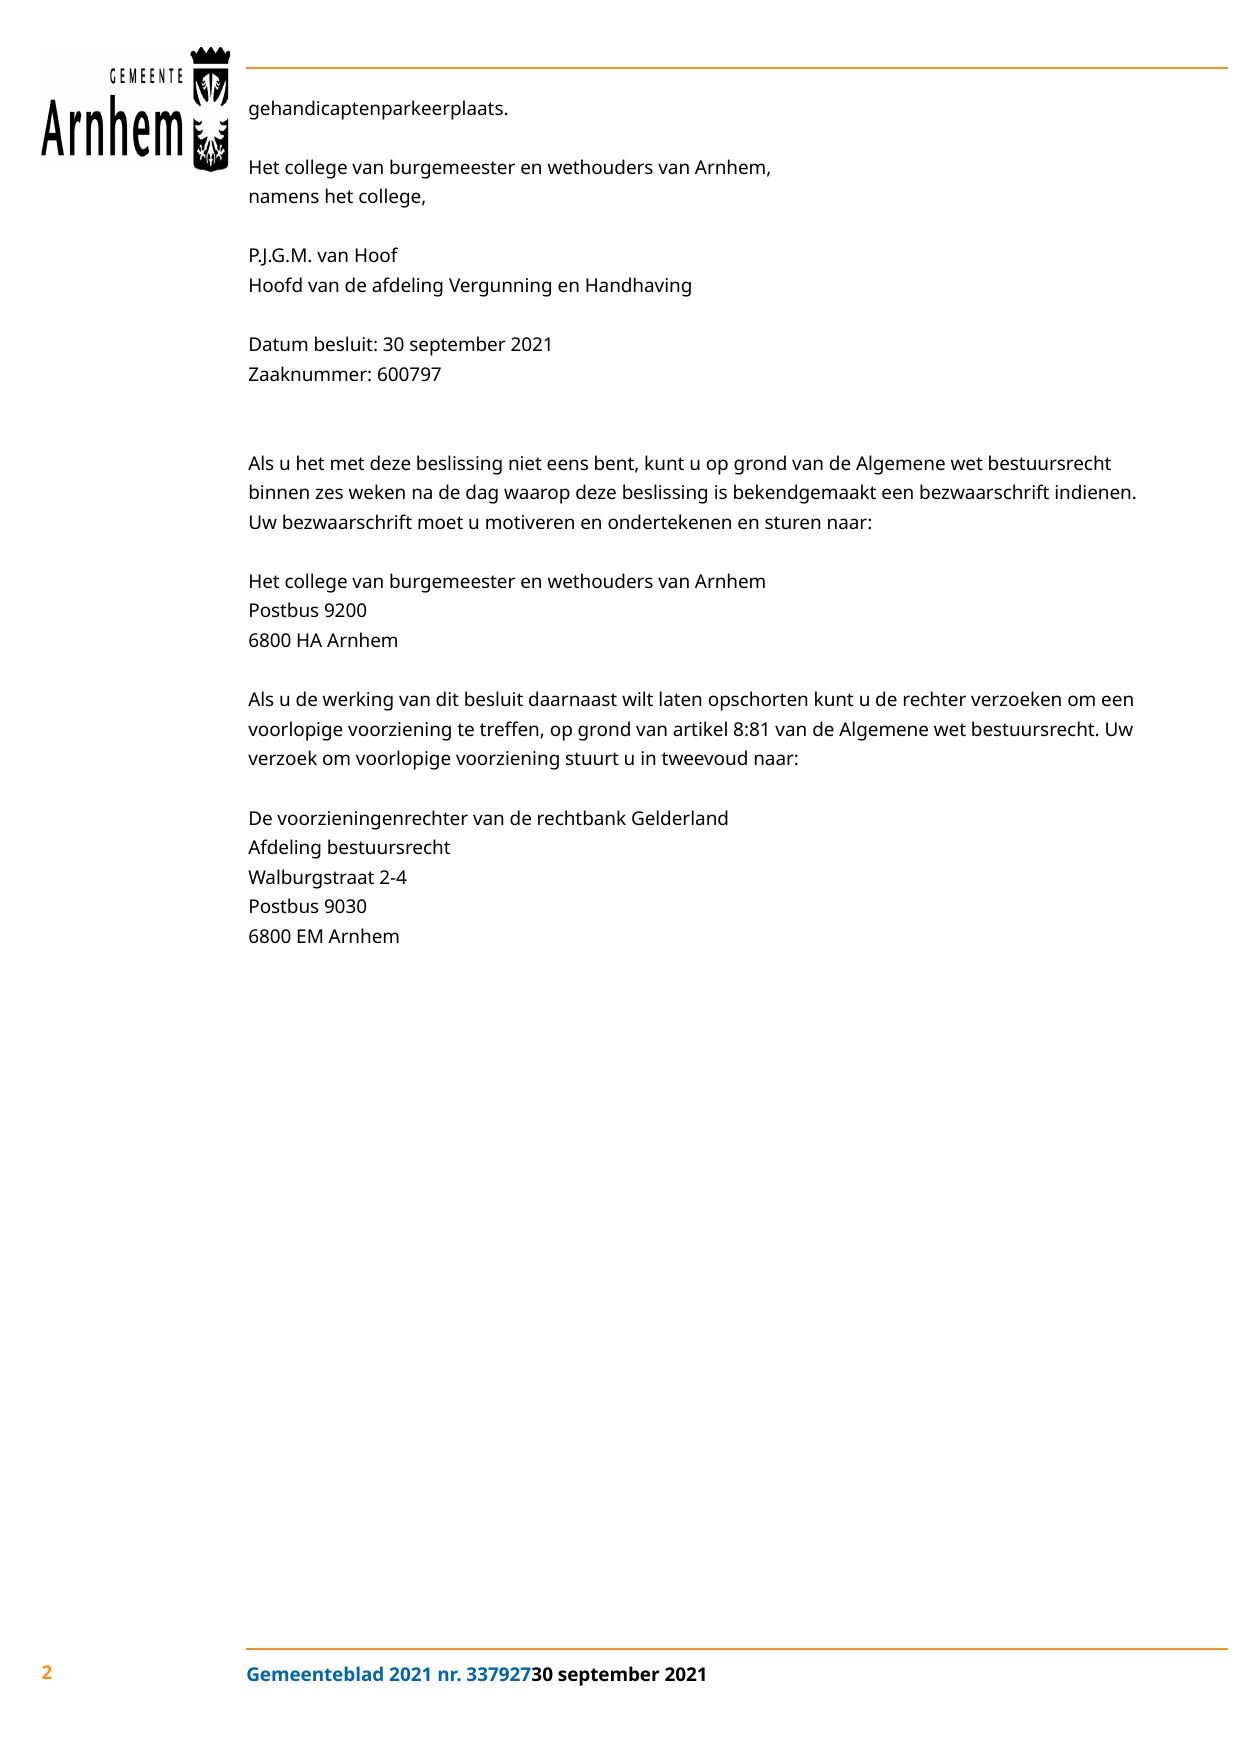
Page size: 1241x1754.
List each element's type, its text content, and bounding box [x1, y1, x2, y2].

text Het college van burgemeester en wethouders van Arnhem [248, 568, 1152, 594]
text Als u het met deze beslissing niet eens bent, kunt u op grond van de Algemene wet bestuursrecht binnen zes weken na de dag waarop deze beslissing is bekendgemaakt een bezwaarschrift indienen. Uw bezwaarschrift moet u motiveren en ondertekenen en sturen naar: [248, 450, 1152, 535]
text De voorzieningenrechter van de rechtbank Gelderland [248, 805, 1152, 831]
text Postbus 9030 [248, 893, 1152, 919]
text Het college van burgemeester en wethouders van Arnhem, [248, 154, 1152, 180]
text 6800 EM Arnhem [248, 923, 1152, 949]
text Hoofd van de afdeling Vergunning en Handhaving [248, 272, 1152, 298]
text Walburgstraat 2-4 [248, 864, 1152, 890]
text Datum besluit: 30 september 2021 [248, 331, 1152, 357]
text 6800 HA Arnhem [248, 627, 1152, 653]
picture [41, 47, 231, 172]
text Als u de werking van dit besluit daarnaast wilt laten opschorten kunt u de rechter verzoeken om een voorlopige voorziening te treffen, op grond van artikel 8:81 van de Algemene wet bestuursrecht. Uw verzoek om voorlopige voorziening stuurt u in tweevoud naar: [248, 686, 1152, 771]
text namens het college, [248, 183, 1152, 209]
text Postbus 9200 [248, 598, 1152, 623]
text Afdeling bestuursrecht [248, 834, 1152, 860]
text P.J.G.M. van Hoof [248, 243, 1152, 268]
text gehandicaptenparkeerplaats. [248, 95, 1152, 121]
text Zaaknummer: 600797 [248, 361, 1152, 387]
